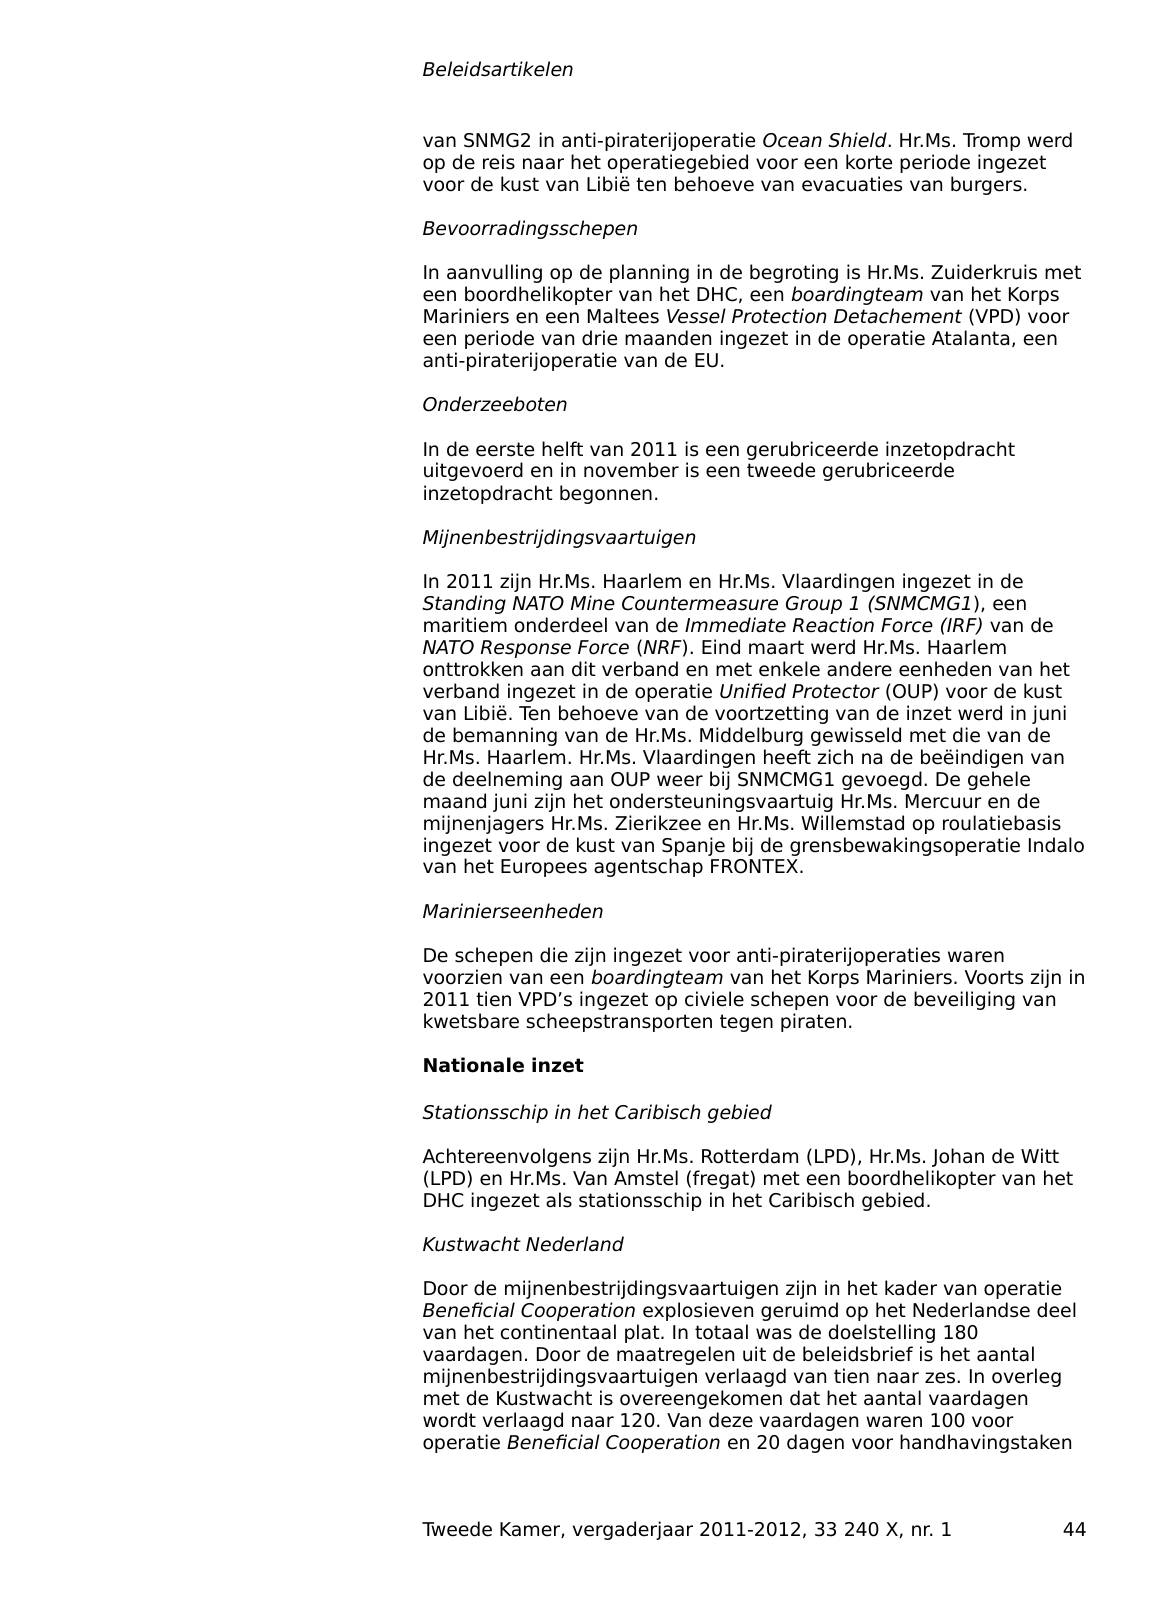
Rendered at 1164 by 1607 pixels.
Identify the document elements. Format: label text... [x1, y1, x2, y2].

subtitle Nationale inzet [422, 1055, 1087, 1077]
subtitle Bevoorradingsschepen [422, 218, 1087, 240]
subtitle Marinierseenheden [422, 901, 1087, 923]
text van SNMG2 in anti-piraterijoperatie Ocean Shield. Hr.Ms. Tromp werd op de reis naar het operatiegebied voor een korte periode ingezet voor de kust van Libië ten behoeve van evacuaties van burgers. [422, 130, 1087, 196]
subtitle Kustwacht Nederland [422, 1234, 1087, 1256]
text De schepen die zijn ingezet voor anti-piraterijoperaties waren voorzien van een boardingteam van het Korps Mariniers. Voorts zijn in 2011 tien VPD’s ingezet op civiele schepen voor de beveiliging van kwetsbare scheepstransporten tegen piraten. [422, 945, 1087, 1033]
text In 2011 zijn Hr.Ms. Haarlem en Hr.Ms. Vlaardingen ingezet in de Standing NATO Mine Countermeasure Group 1 (SNMCMG1), een maritiem onderdeel van de Immediate Reaction Force (IRF) van de NATO Response Force (NRF). Eind maart werd Hr.Ms. Haarlem onttrokken aan dit verband en met enkele andere eenheden van het verband ingezet in de operatie Unified Protector (OUP) voor de kust van Libië. Ten behoeve van de voortzetting van de inzet werd in juni de bemanning van de Hr.Ms. Middelburg gewisseld met die van de Hr.Ms. Haarlem. Hr.Ms. Vlaardingen heeft zich na de beëindigen van de deelneming aan OUP weer bij SNMCMG1 gevoegd. De gehele maand juni zijn het ondersteuningsvaartuig Hr.Ms. Mercuur en de mijnenjagers Hr.Ms. Zierikzee en Hr.Ms. Willemstad op roulatiebasis ingezet voor de kust van Spanje bij de grensbewakingsoperatie Indalo van het Europees agentschap FRONTEX. [422, 571, 1087, 878]
text Door de mijnenbestrijdingsvaartuigen zijn in het kader van operatie Beneficial Cooperation explosieven geruimd op het Nederlandse deel van het continentaal plat. In totaal was de doelstelling 180 vaardagen. Door de maatregelen uit de beleidsbrief is het aantal mijnenbestrijdingsvaartuigen verlaagd van tien naar zes. In overleg met de Kustwacht is overeengekomen dat het aantal vaardagen wordt verlaagd naar 120. Van deze vaardagen waren 100 voor operatie Beneficial Cooperation en 20 dagen voor handhavingstaken [422, 1278, 1087, 1454]
subtitle Onderzeeboten [422, 394, 1087, 416]
subtitle Mijnenbestrijdingsvaartuigen [422, 527, 1087, 548]
subtitle Stationsschip in het Caribisch gebied [422, 1102, 1087, 1124]
text In de eerste helft van 2011 is een gerubriceerde inzetopdracht uitgevoerd en in november is een tweede gerubriceerde inzetopdracht begonnen. [422, 438, 1087, 504]
text In aanvulling op de planning in de begroting is Hr.Ms. Zuiderkruis met een boordhelikopter van het DHC, een boardingteam van het Korps Mariniers en een Maltees Vessel Protection Detachement (VPD) voor een periode van drie maanden ingezet in de operatie Atalanta, een anti-piraterijoperatie van de EU. [422, 262, 1087, 372]
text Achtereenvolgens zijn Hr.Ms. Rotterdam (LPD), Hr.Ms. Johan de Witt (LPD) en Hr.Ms. Van Amstel (fregat) met een boordhelikopter van het DHC ingezet als stationsschip in het Caribisch gebied. [422, 1146, 1087, 1212]
